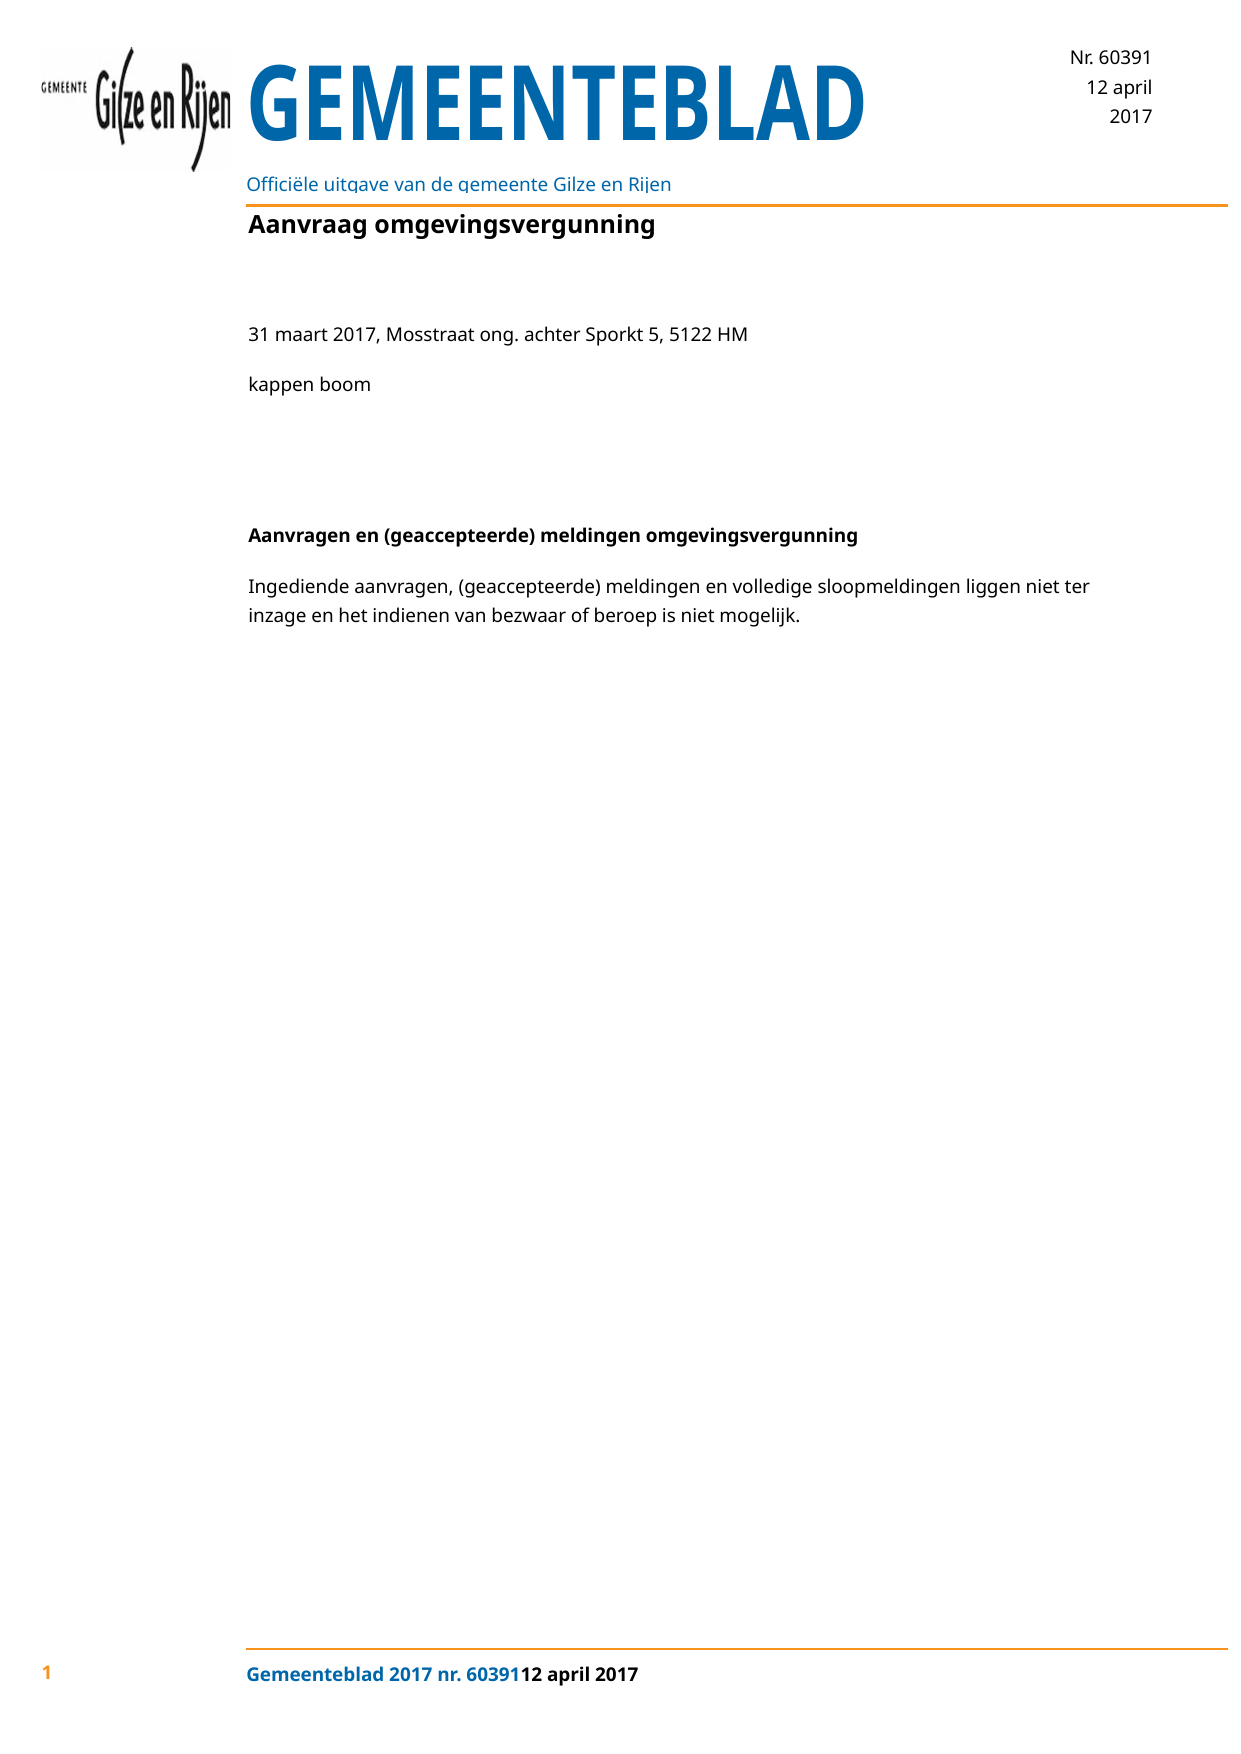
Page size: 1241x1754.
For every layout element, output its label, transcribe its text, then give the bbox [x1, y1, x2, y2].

text Aanvragen en (geaccepteerde) meldingen omgevingsvergunning [248, 522, 1152, 548]
picture [41, 47, 231, 172]
text kappen boom [248, 371, 1152, 397]
text Ingediende aanvragen, (geaccepteerde) meldingen en volledige sloopmeldingen liggen niet ter inzage en het indienen van bezwaar of beroep is niet mogelijk. [248, 573, 1152, 628]
text 31 maart 2017, Mosstraat ong. achter Sporkt 5, 5122 HM [248, 321, 1152, 346]
text Aanvraag omgevingsvergunning [248, 207, 1152, 241]
